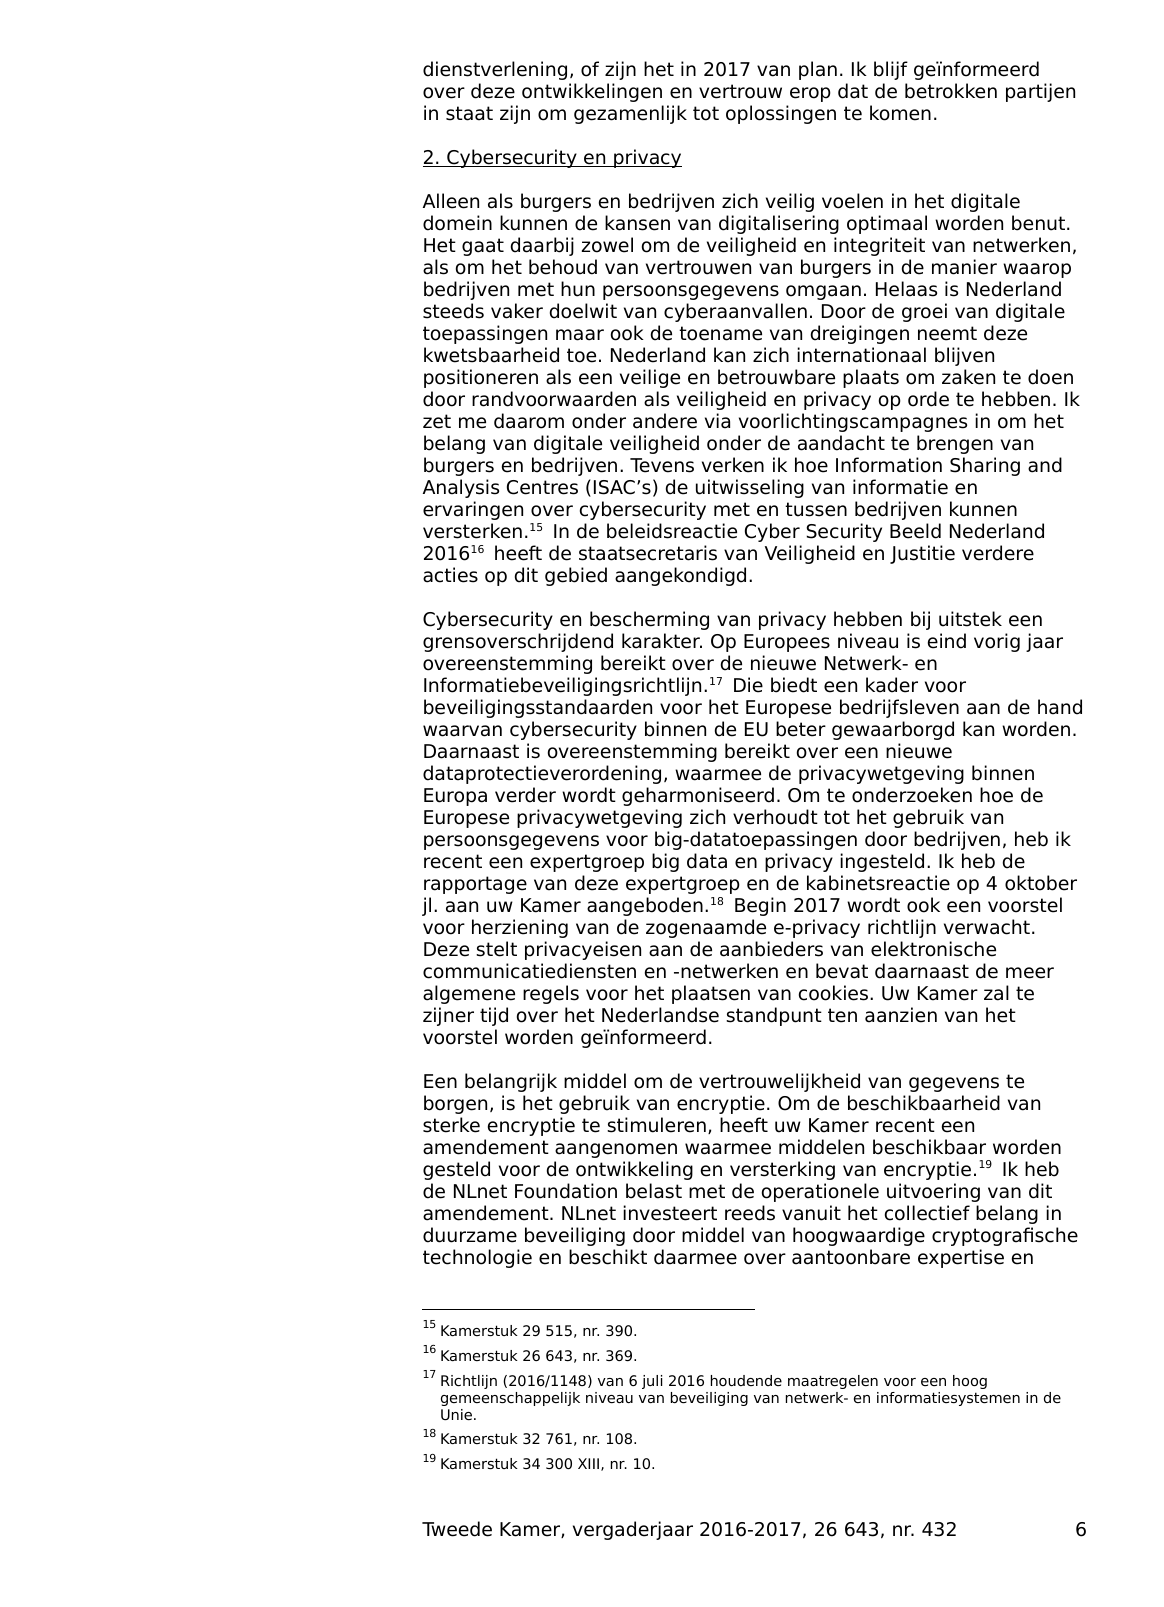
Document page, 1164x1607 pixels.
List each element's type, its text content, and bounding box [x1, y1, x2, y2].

text Kamerstuk 34 300 XIII, nr. 10. [422, 1452, 1087, 1474]
text Alleen als burgers en bedrijven zich veilig voelen in het digitale domein kunnen de kansen van digitalisering optimaal worden benut. Het gaat daarbij zowel om de veiligheid en integriteit van netwerken, als om het behoud van vertrouwen van burgers in de manier waarop bedrijven met hun persoonsgegevens omgaan. Helaas is Nederland steeds vaker doelwit van cyberaanvallen. Door de groei van digitale toepassingen maar ook de toename van dreigingen neemt deze kwetsbaarheid toe. Nederland kan zich internationaal blijven positioneren als een veilige en betrouwbare plaats om zaken te doen door randvoorwaarden als veiligheid en privacy op orde te hebben. Ik zet me daarom onder andere via voorlichtingscampagnes in om het belang van digitale veiligheid onder de aandacht te brengen van burgers en bedrijven. Tevens verken ik hoe Information Sharing and Analysis Centres (ISAC’s) de uitwisseling van informatie en ervaringen over cybersecurity met en tussen bedrijven kunnen versterken. In de beleidsreactie Cyber Security Beeld Nederland 2016 heeft de staatsecretaris van Veiligheid en Justitie verdere acties op dit gebied aangekondigd. [422, 191, 1087, 587]
text dienstverlening, of zijn het in 2017 van plan. Ik blijf geïnformeerd over deze ontwikkelingen en vertrouw erop dat de betrokken partijen in staat zijn om gezamenlijk tot oplossingen te komen. [422, 59, 1087, 125]
text Kamerstuk 32 761, nr. 108. [422, 1427, 1087, 1449]
text Richtlijn (2016/1148) van 6 juli 2016 houdende maatregelen voor een hoog gemeenschappelijk niveau van beveiliging van netwerk- en informatiesystemen in de Unie. [422, 1368, 1087, 1424]
text Kamerstuk 29 515, nr. 390. [422, 1318, 1087, 1341]
text Kamerstuk 26 643, nr. 369. [422, 1343, 1087, 1366]
subtitle 2. Cybersecurity en privacy [422, 147, 1087, 169]
text Een belangrijk middel om de vertrouwelijkheid van gegevens te borgen, is het gebruik van encryptie. Om de beschikbaarheid van sterke encryptie te stimuleren, heeft uw Kamer recent een amendement aangenomen waarmee middelen beschikbaar worden gesteld voor de ontwikkeling en versterking van encryptie. Ik heb de NLnet Foundation belast met de operationele uitvoering van dit amendement. NLnet investeert reeds vanuit het collectief belang in duurzame beveiliging door middel van hoogwaardige cryptografische technologie en beschikt daarmee over aantoonbare expertise en [422, 1071, 1087, 1269]
text Cybersecurity en bescherming van privacy hebben bij uitstek een grensoverschrijdend karakter. Op Europees niveau is eind vorig jaar overeenstemming bereikt over de nieuwe Netwerk- en Informatiebeveiligingsrichtlijn. Die biedt een kader voor beveiligingsstandaarden voor het Europese bedrijfsleven aan de hand waarvan cybersecurity binnen de EU beter gewaarborgd kan worden. Daarnaast is overeenstemming bereikt over een nieuwe dataprotectieverordening, waarmee de privacywetgeving binnen Europa verder wordt geharmoniseerd. Om te onderzoeken hoe de Europese privacywetgeving zich verhoudt tot het gebruik van persoonsgegevens voor big-datatoepassingen door bedrijven, heb ik recent een expertgroep big data en privacy ingesteld. Ik heb de rapportage van deze expertgroep en de kabinetsreactie op 4 oktober jl. aan uw Kamer aangeboden. Begin 2017 wordt ook een voorstel voor herziening van de zogenaamde e-privacy richtlijn verwacht. Deze stelt privacyeisen aan de aanbieders van elektronische communicatiediensten en -netwerken en bevat daarnaast de meer algemene regels voor het plaatsen van cookies. Uw Kamer zal te zijner tijd over het Nederlandse standpunt ten aanzien van het voorstel worden geïnformeerd. [422, 609, 1087, 1049]
